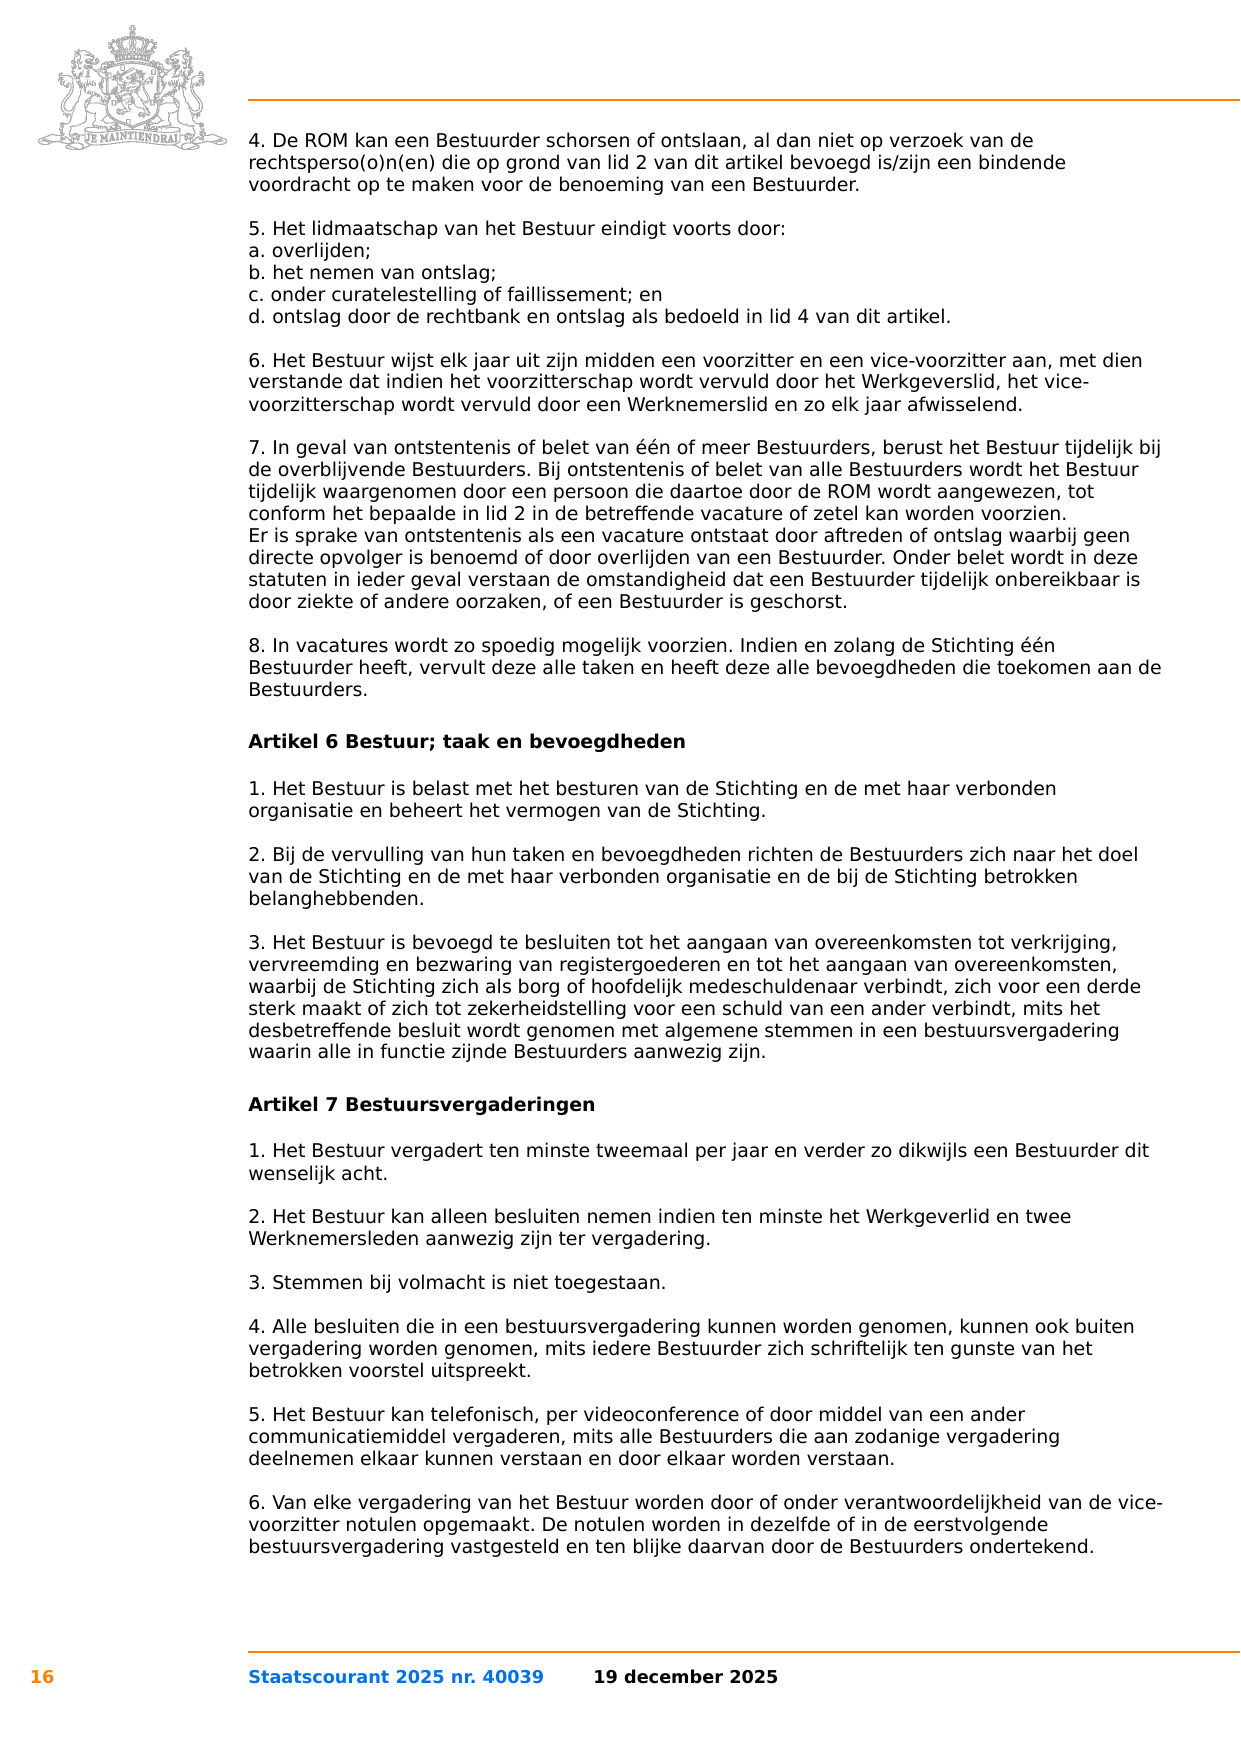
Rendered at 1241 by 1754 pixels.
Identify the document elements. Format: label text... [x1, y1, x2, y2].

text b. het nemen van ontslag; [248, 262, 1163, 284]
subtitle Artikel 7 Bestuursvergaderingen [248, 1093, 1163, 1115]
text a. overlijden; [248, 240, 1163, 262]
text Er is sprake van ontstentenis als een vacature ontstaat door aftreden of ontslag waarbij geen directe opvolger is benoemd of door overlijden van een Bestuurder. Onder belet wordt in deze statuten in ieder geval verstaan de omstandigheid dat een Bestuurder tijdelijk onbereikbaar is door ziekte of andere oorzaken, of een Bestuurder is geschorst. [248, 525, 1163, 613]
text 5. Het lidmaatschap van het Bestuur eindigt voorts door: [248, 218, 1163, 240]
text 1. Het Bestuur vergadert ten minste tweemaal per jaar en verder zo dikwijls een Bestuurder dit wenselijk acht. [248, 1140, 1163, 1184]
text 2. Het Bestuur kan alleen besluiten nemen indien ten minste het Werkgeverlid en twee Werknemersleden aanwezig zijn ter vergadering. [248, 1206, 1163, 1250]
subtitle Artikel 6 Bestuur; taak en bevoegdheden [248, 731, 1163, 753]
text 7. In geval van ontstentenis of belet van één of meer Bestuurders, berust het Bestuur tijdelijk bij de overblijvende Bestuurders. Bij ontstentenis of belet van alle Bestuurders wordt het Bestuur tijdelijk waargenomen door een persoon die daartoe door de ROM wordt aangewezen, tot conform het bepaalde in lid 2 in de betreffende vacature of zetel kan worden voorzien. [248, 437, 1163, 525]
picture [38, 25, 227, 150]
text 6. Het Bestuur wijst elk jaar uit zijn midden een voorzitter en een vice-voorzitter aan, met dien verstande dat indien het voorzitterschap wordt vervuld door het Werkgeverslid, het vice-voorzitterschap wordt vervuld door een Werknemerslid en zo elk jaar afwisselend. [248, 349, 1163, 415]
text 2. Bij de vervulling van hun taken en bevoegdheden richten de Bestuurders zich naar het doel van de Stichting en de met haar verbonden organisatie en de bij de Stichting betrokken belanghebbenden. [248, 844, 1163, 910]
text 4. De ROM kan een Bestuurder schorsen of ontslaan, al dan niet op verzoek van de rechtsperso(o)n(en) die op grond van lid 2 van dit artikel bevoegd is/zijn een bindende voordracht op te maken voor de benoeming van een Bestuurder. [248, 130, 1163, 196]
text 3. Het Bestuur is bevoegd te besluiten tot het aangaan van overeenkomsten tot verkrijging, vervreemding en bezwaring van registergoederen en tot het aangaan van overeenkomsten, waarbij de Stichting zich als borg of hoofdelijk medeschuldenaar verbindt, zich voor een derde sterk maakt of zich tot zekerheidstelling voor een schuld van een ander verbindt, mits het desbetreffende besluit wordt genomen met algemene stemmen in een bestuursvergadering waarin alle in functie zijnde Bestuurders aanwezig zijn. [248, 932, 1163, 1063]
text 8. In vacatures wordt zo spoedig mogelijk voorzien. Indien en zolang de Stichting één Bestuurder heeft, vervult deze alle taken en heeft deze alle bevoegdheden die toekomen aan de Bestuurders. [248, 635, 1163, 701]
text 6. Van elke vergadering van het Bestuur worden door of onder verantwoordelijkheid van de vice-voorzitter notulen opgemaakt. De notulen worden in dezelfde of in de eerstvolgende bestuursvergadering vastgesteld en ten blijke daarvan door de Bestuurders ondertekend. [248, 1492, 1163, 1557]
text d. ontslag door de rechtbank en ontslag als bedoeld in lid 4 van dit artikel. [248, 306, 1163, 328]
text 1. Het Bestuur is belast met het besturen van de Stichting en de met haar verbonden organisatie en beheert het vermogen van de Stichting. [248, 778, 1163, 822]
text c. onder curatelestelling of faillissement; en [248, 284, 1163, 306]
text 4. Alle besluiten die in een bestuursvergadering kunnen worden genomen, kunnen ook buiten vergadering worden genomen, mits iedere Bestuurder zich schriftelijk ten gunste van het betrokken voorstel uitspreekt. [248, 1316, 1163, 1382]
text 5. Het Bestuur kan telefonisch, per videoconference of door middel van een ander communicatiemiddel vergaderen, mits alle Bestuurders die aan zodanige vergadering deelnemen elkaar kunnen verstaan en door elkaar worden verstaan. [248, 1404, 1163, 1470]
text 3. Stemmen bij volmacht is niet toegestaan. [248, 1272, 1163, 1294]
